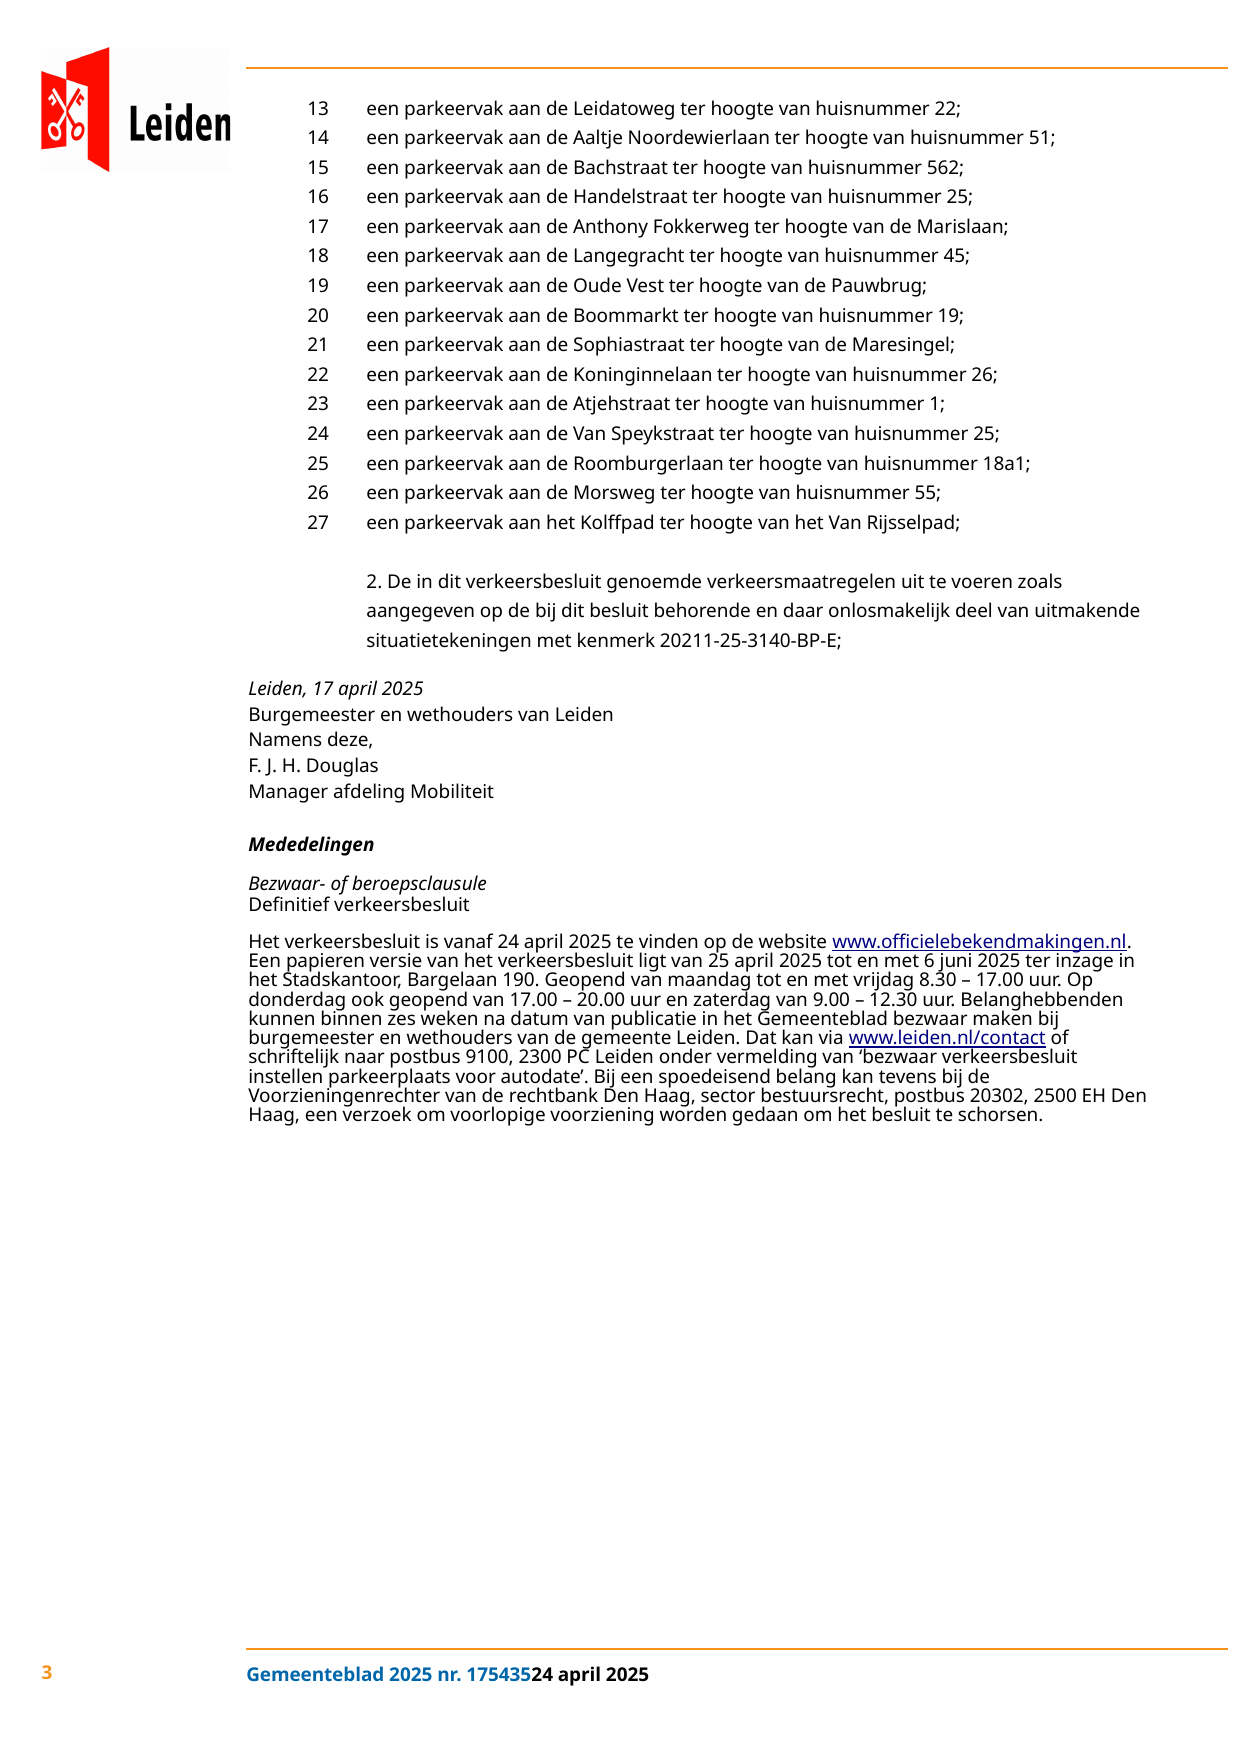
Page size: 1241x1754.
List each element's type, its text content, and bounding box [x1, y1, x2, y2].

text Leiden, 17 april 2025 [248, 675, 1152, 701]
list een parkeervak aan de Aaltje Noordewierlaan ter hoogte van huisnummer 51; [307, 124, 1152, 150]
list een parkeervak aan de Van Speykstraat ter hoogte van huisnummer 25; [307, 420, 1152, 446]
text Namens deze, [248, 727, 1152, 752]
list een parkeervak aan de Handelstraat ter hoogte van huisnummer 25; [307, 183, 1152, 209]
text Burgemeester en wethouders van Leiden [248, 701, 1152, 727]
list een parkeervak aan de Leidatoweg ter hoogte van huisnummer 22; [307, 95, 1152, 121]
list een parkeervak aan de Morsweg ter hoogte van huisnummer 55; [307, 479, 1152, 505]
text Definitief verkeersbesluit [248, 896, 1152, 915]
list een parkeervak aan de Bachstraat ter hoogte van huisnummer 562; [307, 154, 1152, 180]
list een parkeervak aan de Sophiastraat ter hoogte van de Maresingel; [307, 331, 1152, 357]
list een parkeervak aan de Atjehstraat ter hoogte van huisnummer 1; [307, 391, 1152, 416]
text Manager afdeling Mobiliteit [248, 778, 1152, 804]
list een parkeervak aan de Koninginnelaan ter hoogte van huisnummer 26; [307, 361, 1152, 387]
text Bezwaar- of beroepsclausule [248, 870, 1152, 896]
list een parkeervak aan de Oude Vest ter hoogte van de Pauwbrug; [307, 272, 1152, 298]
text Het verkeersbesluit is vanaf 24 april 2025 te vinden op de website www.officielebekendmakingen.nl. Een papieren versie van het verkeersbesluit ligt van 25 april 2025 tot en met 6 juni 2025 ter inzage in het Stadskantoor, Bargelaan 190. Geopend van maandag tot en met vrijdag 8.30 – 17.00 uur. Op donderdag ook geopend van 17.00 – 20.00 uur en zaterdag van 9.00 – 12.30 uur. Belanghebbenden kunnen binnen zes weken na datum van publicatie in het Gemeenteblad bezwaar maken bij burgemeester en wethouders van de gemeente Leiden. Dat kan via www.leiden.nl/contact of schriftelijk naar postbus 9100, 2300 PC Leiden onder vermelding van ‘bezwaar verkeersbesluit instellen parkeerplaats voor autodate’. Bij een spoedeisend belang kan tevens bij de Voorzieningenrechter van de rechtbank Den Haag, sector bestuursrecht, postbus 20302, 2500 EH Den Haag, een verzoek om voorlopige voorziening worden gedaan om het besluit te schorsen. [248, 933, 1152, 1126]
list een parkeervak aan het Kolffpad ter hoogte van het Van Rijsselpad; [307, 509, 1152, 535]
list een parkeervak aan de Roomburgerlaan ter hoogte van huisnummer 18a1; [307, 450, 1152, 476]
list 2. De in dit verkeersbesluit genoemde verkeersmaatregelen uit te voeren zoals aangegeven op de bij dit besluit behorende en daar onlosmakelijk deel van uitmakende situatietekeningen met kenmerk 20211-25-3140-BP-E; [307, 568, 1152, 653]
list een parkeervak aan de Anthony Fokkerweg ter hoogte van de Marislaan; [307, 213, 1152, 239]
picture [41, 47, 231, 172]
text F. J. H. Douglas [248, 752, 1152, 778]
list een parkeervak aan de Langegracht ter hoogte van huisnummer 45; [307, 243, 1152, 268]
list een parkeervak aan de Boommarkt ter hoogte van huisnummer 19; [307, 302, 1152, 328]
text Mededelingen [248, 831, 1152, 857]
